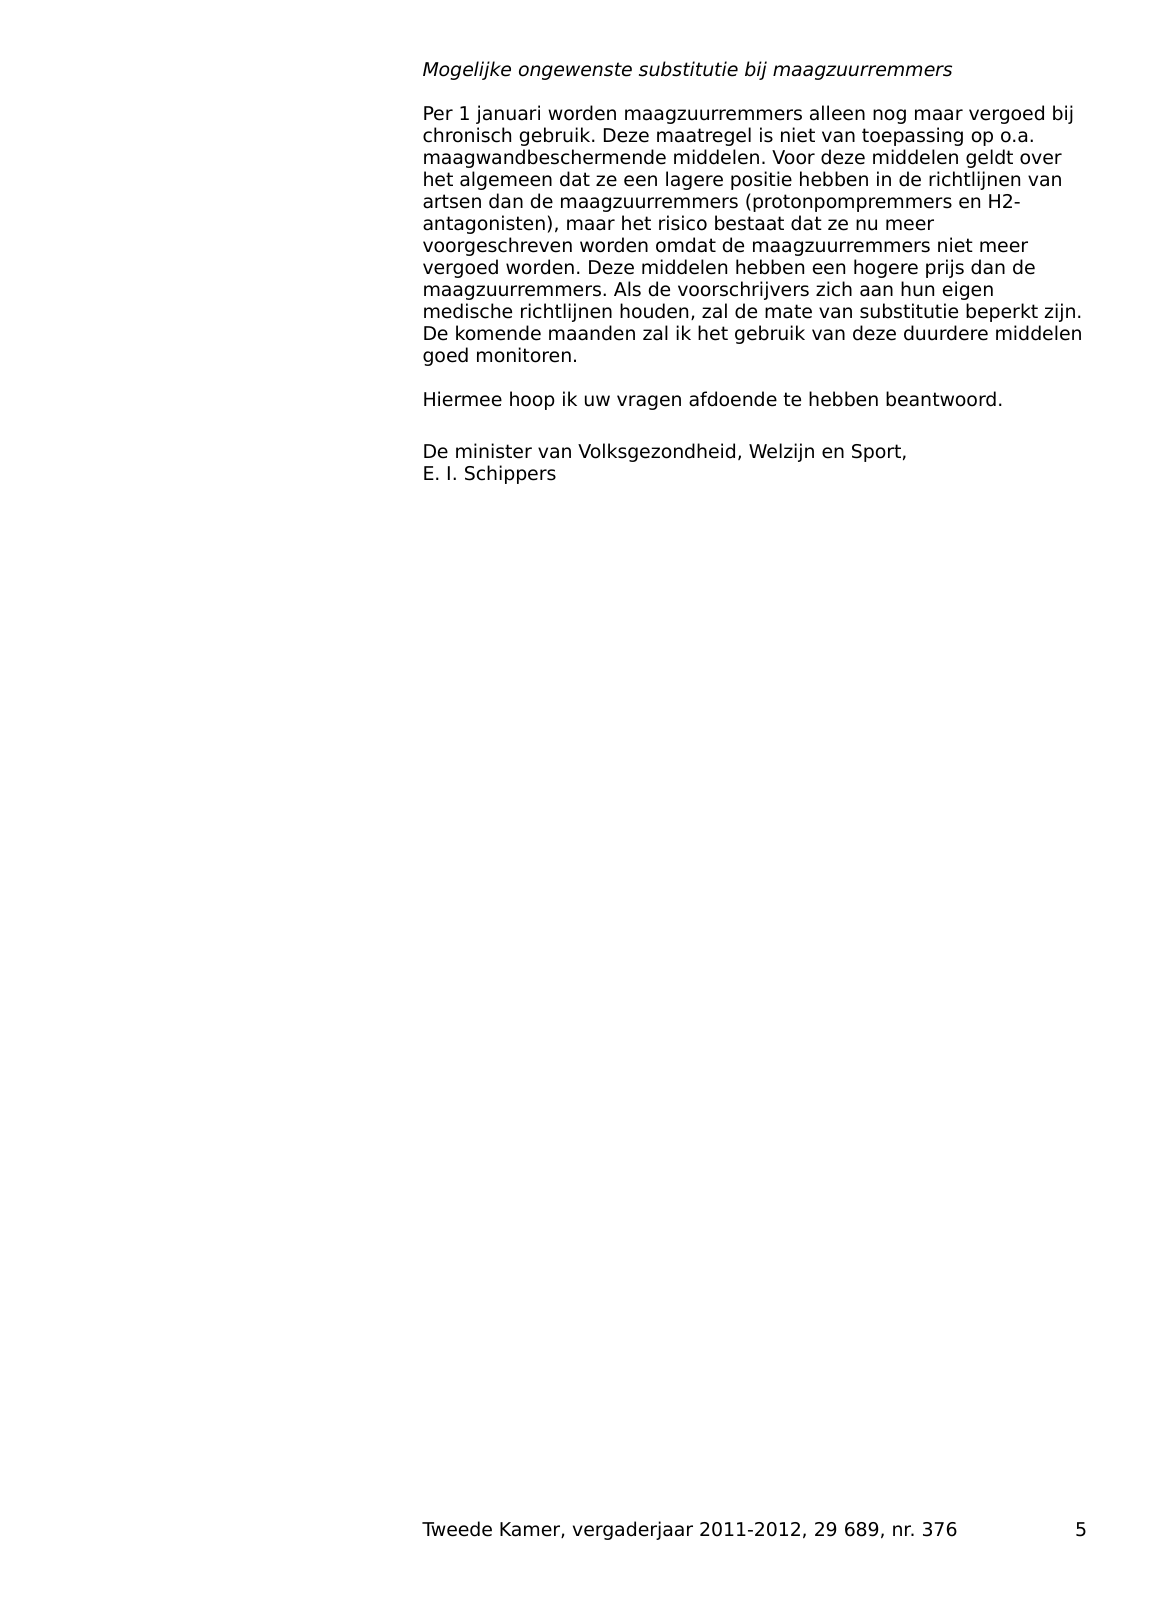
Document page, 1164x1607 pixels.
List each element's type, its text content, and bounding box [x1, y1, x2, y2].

subtitle Mogelijke ongewenste substitutie bij maagzuurremmers [422, 59, 1087, 81]
text Per 1 januari worden maagzuurremmers alleen nog maar vergoed bij chronisch gebruik. Deze maatregel is niet van toepassing op o.a. maagwandbeschermende middelen. Voor deze middelen geldt over het algemeen dat ze een lagere positie hebben in de richtlijnen van artsen dan de maagzuurremmers (protonpompremmers en H2-antagonisten), maar het risico bestaat dat ze nu meer voorgeschreven worden omdat de maagzuurremmers niet meer vergoed worden. Deze middelen hebben een hogere prijs dan de maagzuurremmers. Als de voorschrijvers zich aan hun eigen medische richtlijnen houden, zal de mate van substitutie beperkt zijn. De komende maanden zal ik het gebruik van deze duurdere middelen goed monitoren. [422, 103, 1087, 367]
text De minister van Volksgezondheid, Welzijn en Sport, E. I. Schippers [422, 441, 1087, 485]
text Hiermee hoop ik uw vragen afdoende te hebben beantwoord. [422, 389, 1087, 411]
